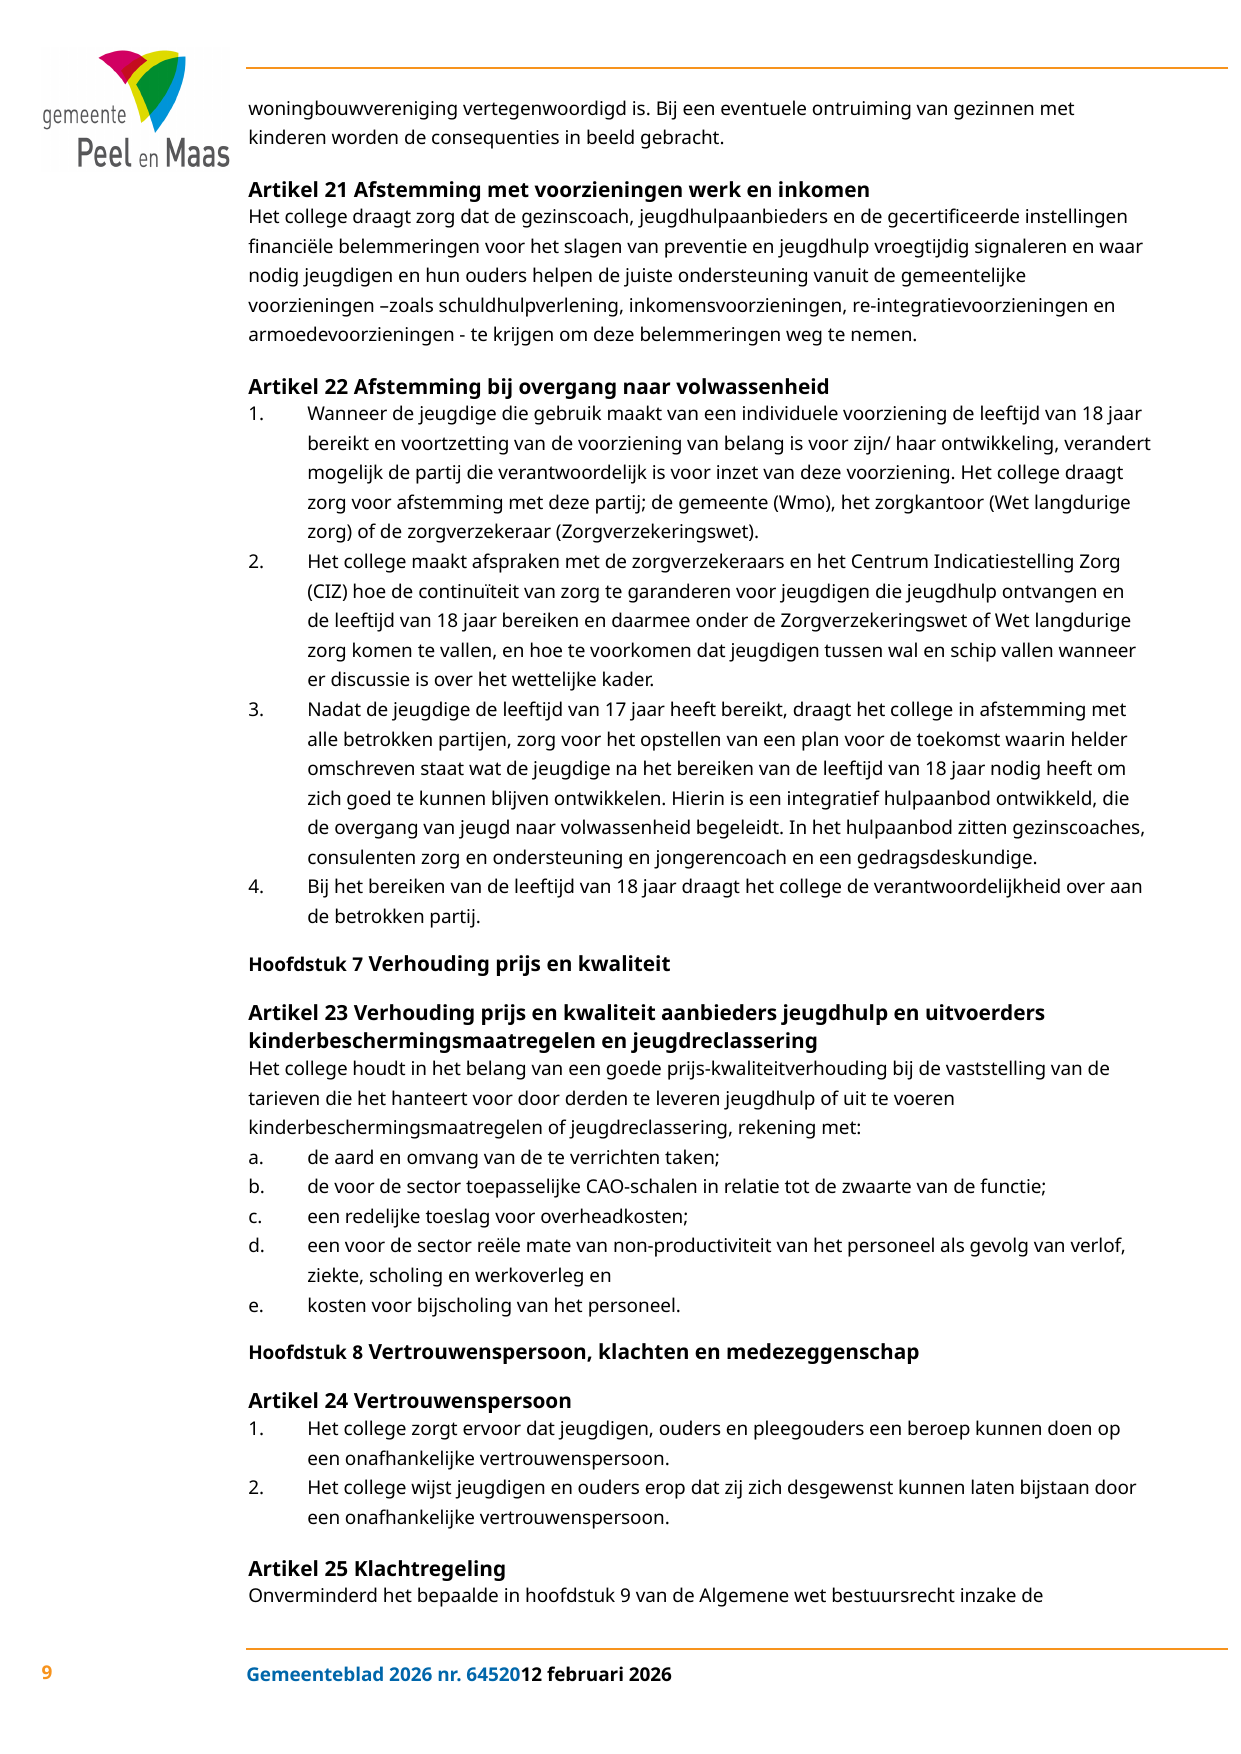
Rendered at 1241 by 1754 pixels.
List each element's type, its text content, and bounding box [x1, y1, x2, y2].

text woningbouwvereniging vertegenwoordigd is. Bij een eventuele ontruiming van gezinnen met kinderen worden de consequenties in beeld gebracht. [248, 95, 1152, 150]
list Bij het bereiken van de leeftijd van 18 jaar draagt het college de verantwoordelijkheid over aan de betrokken partij. [248, 874, 1152, 929]
text Het college houdt in het belang van een goede prijs-kwaliteitverhouding bij de vaststelling van de tarieven die het hanteert voor door derden te leveren jeugdhulp of uit te voeren kinderbeschermingsmaatregelen of jeugdreclassering, rekening met: [248, 1055, 1152, 1140]
text Onverminderd het bepaalde in hoofdstuk 9 van de Algemene wet bestuursrecht inzake de [248, 1583, 1152, 1608]
text Artikel 24 Vertrouwenspersoon [248, 1387, 1152, 1415]
list een redelijke toeslag voor overheadkosten; [248, 1203, 1152, 1229]
list kosten voor bijscholing van het personeel. [248, 1292, 1152, 1317]
text Het college draagt zorg dat de gezinscoach, jeugdhulpaanbieders en de gecertificeerde instellingen financiële belemmeringen voor het slagen van preventie en jeugdhulp vroegtijdig signaleren en waar nodig jeugdigen en hun ouders helpen de juiste ondersteuning vanuit de gemeentelijke voorzieningen –zoals schuldhulpverlening, inkomensvoorzieningen, re-integratievoorzieningen en armoedevoorzieningen - te krijgen om deze belemmeringen weg te nemen. [248, 203, 1152, 347]
picture [41, 47, 231, 172]
list Het college zorgt ervoor dat jeugdigen, ouders en pleegouders een beroep kunnen doen op een onafhankelijke vertrouwenspersoon. [248, 1415, 1152, 1470]
text Artikel 25 Klachtregeling [248, 1554, 1152, 1583]
text Artikel 21 Afstemming met voorzieningen werk en inkomen [248, 175, 1152, 203]
list Het college wijst jeugdigen en ouders erop dat zij zich desgewenst kunnen laten bijstaan door een onafhankelijke vertrouwenspersoon. [248, 1474, 1152, 1529]
list de aard en omvang van de te verrichten taken; [248, 1144, 1152, 1169]
list een voor de sector reële mate van non-productiviteit van het personeel als gevolg van verlof, ziekte, scholing en werkoverleg en [248, 1233, 1152, 1288]
text Hoofdstuk 7 Verhouding prijs en kwaliteit [248, 949, 1152, 977]
text Artikel 23 Verhouding prijs en kwaliteit aanbieders jeugdhulp en uitvoerders kinderbeschermingsmaatregelen en jeugdreclassering [248, 998, 1152, 1055]
text Artikel 22 Afstemming bij overgang naar volwassenheid [248, 372, 1152, 400]
list Wanneer de jeugdige die gebruik maakt van een individuele voorziening de leeftijd van 18 jaar bereikt en voortzetting van de voorziening van belang is voor zijn/ haar ontwikkeling, verandert mogelijk de partij die verantwoordelijk is voor inzet van deze voorziening. Het college draagt zorg voor afstemming met deze partij; de gemeente (Wmo), het zorgkantoor (Wet langdurige zorg) of de zorgverzekeraar (Zorgverzekeringswet). [248, 400, 1152, 544]
text Hoofdstuk 8 Vertrouwenspersoon, klachten en medezeggenschap [248, 1337, 1152, 1366]
list Het college maakt afspraken met de zorgverzekeraars en het Centrum Indicatiestelling Zorg (CIZ) hoe de continuïteit van zorg te garanderen voor jeugdigen die jeugdhulp ontvangen en de leeftijd van 18 jaar bereiken en daarmee onder de Zorgverzekeringswet of Wet langdurige zorg komen te vallen, en hoe te voorkomen dat jeugdigen tussen wal en schip vallen wanneer er discussie is over het wettelijke kader. [248, 548, 1152, 692]
list de voor de sector toepasselijke CAO-schalen in relatie tot de zwaarte van de functie; [248, 1173, 1152, 1199]
list Nadat de jeugdige de leeftijd van 17 jaar heeft bereikt, draagt het college in afstemming met alle betrokken partijen, zorg voor het opstellen van een plan voor de toekomst waarin helder omschreven staat wat de jeugdige na het bereiken van de leeftijd van 18 jaar nodig heeft om zich goed te kunnen blijven ontwikkelen. Hierin is een integratief hulpaanbod ontwikkeld, die de overgang van jeugd naar volwassenheid begeleidt. In het hulpaanbod zitten gezinscoaches, consulenten zorg en ondersteuning en jongerencoach en een gedragsdeskundige. [248, 696, 1152, 870]
